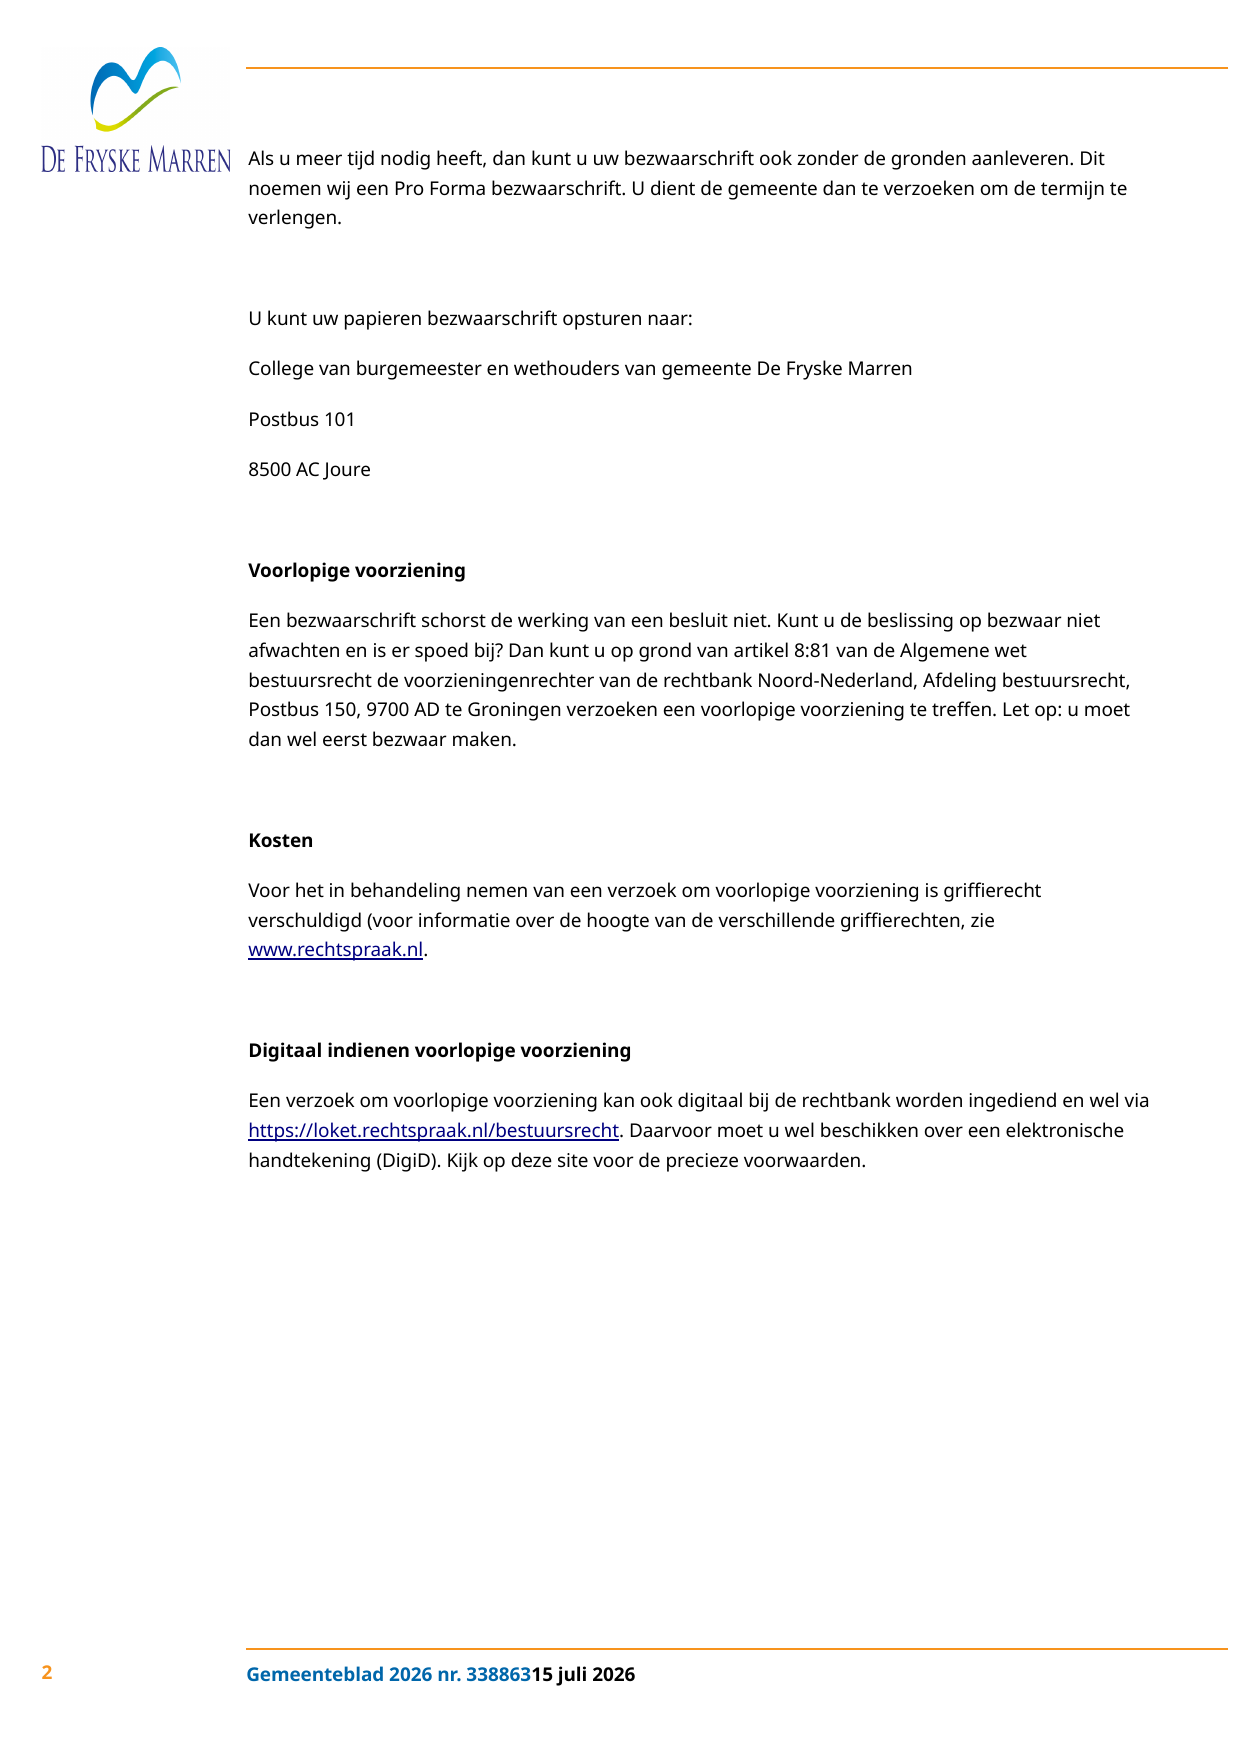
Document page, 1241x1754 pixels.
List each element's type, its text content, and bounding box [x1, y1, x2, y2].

text Kosten [248, 827, 1152, 853]
text College van burgemeester en wethouders van gemeente De Fryske Marren [248, 356, 1152, 381]
text Een bezwaarschrift schorst de werking van een besluit niet. Kunt u de beslissing op bezwaar niet afwachten en is er spoed bij? Dan kunt u op grond van artikel 8:81 van de Algemene wet bestuursrecht de voorzieningenrechter van de rechtbank Noord-Nederland, Afdeling bestuursrecht, Postbus 150, 9700 AD te Groningen verzoeken een voorlopige voorziening te treffen. Let op: u moet dan wel eerst bezwaar maken. [248, 608, 1152, 752]
text Postbus 101 [248, 406, 1152, 432]
picture [41, 47, 231, 172]
text Voor het in behandeling nemen van een verzoek om voorlopige voorziening is griffierecht verschuldigd (voor informatie over de hoogte van de verschillende griffierechten, zie www.rechtspraak.nl. [248, 877, 1152, 962]
text Als u meer tijd nodig heeft, dan kunt u uw bezwaarschrift ook zonder de gronden aanleveren. Dit noemen wij een Pro Forma bezwaarschrift. U dient de gemeente dan te verzoeken om de termijn te verlengen. [248, 145, 1152, 230]
text 8500 AC Joure [248, 456, 1152, 482]
text U kunt uw papieren bezwaarschrift opsturen naar: [248, 305, 1152, 331]
text Een verzoek om voorlopige voorziening kan ook digitaal bij de rechtbank worden ingediend en wel via https://loket.rechtspraak.nl/bestuursrecht. Daarvoor moet u wel beschikken over een elektronische handtekening (DigiD). Kijk op deze site voor de precieze voorwaarden. [248, 1088, 1152, 1173]
text Digitaal indienen voorlopige voorziening [248, 1037, 1152, 1063]
text Voorlopige voorziening [248, 557, 1152, 583]
